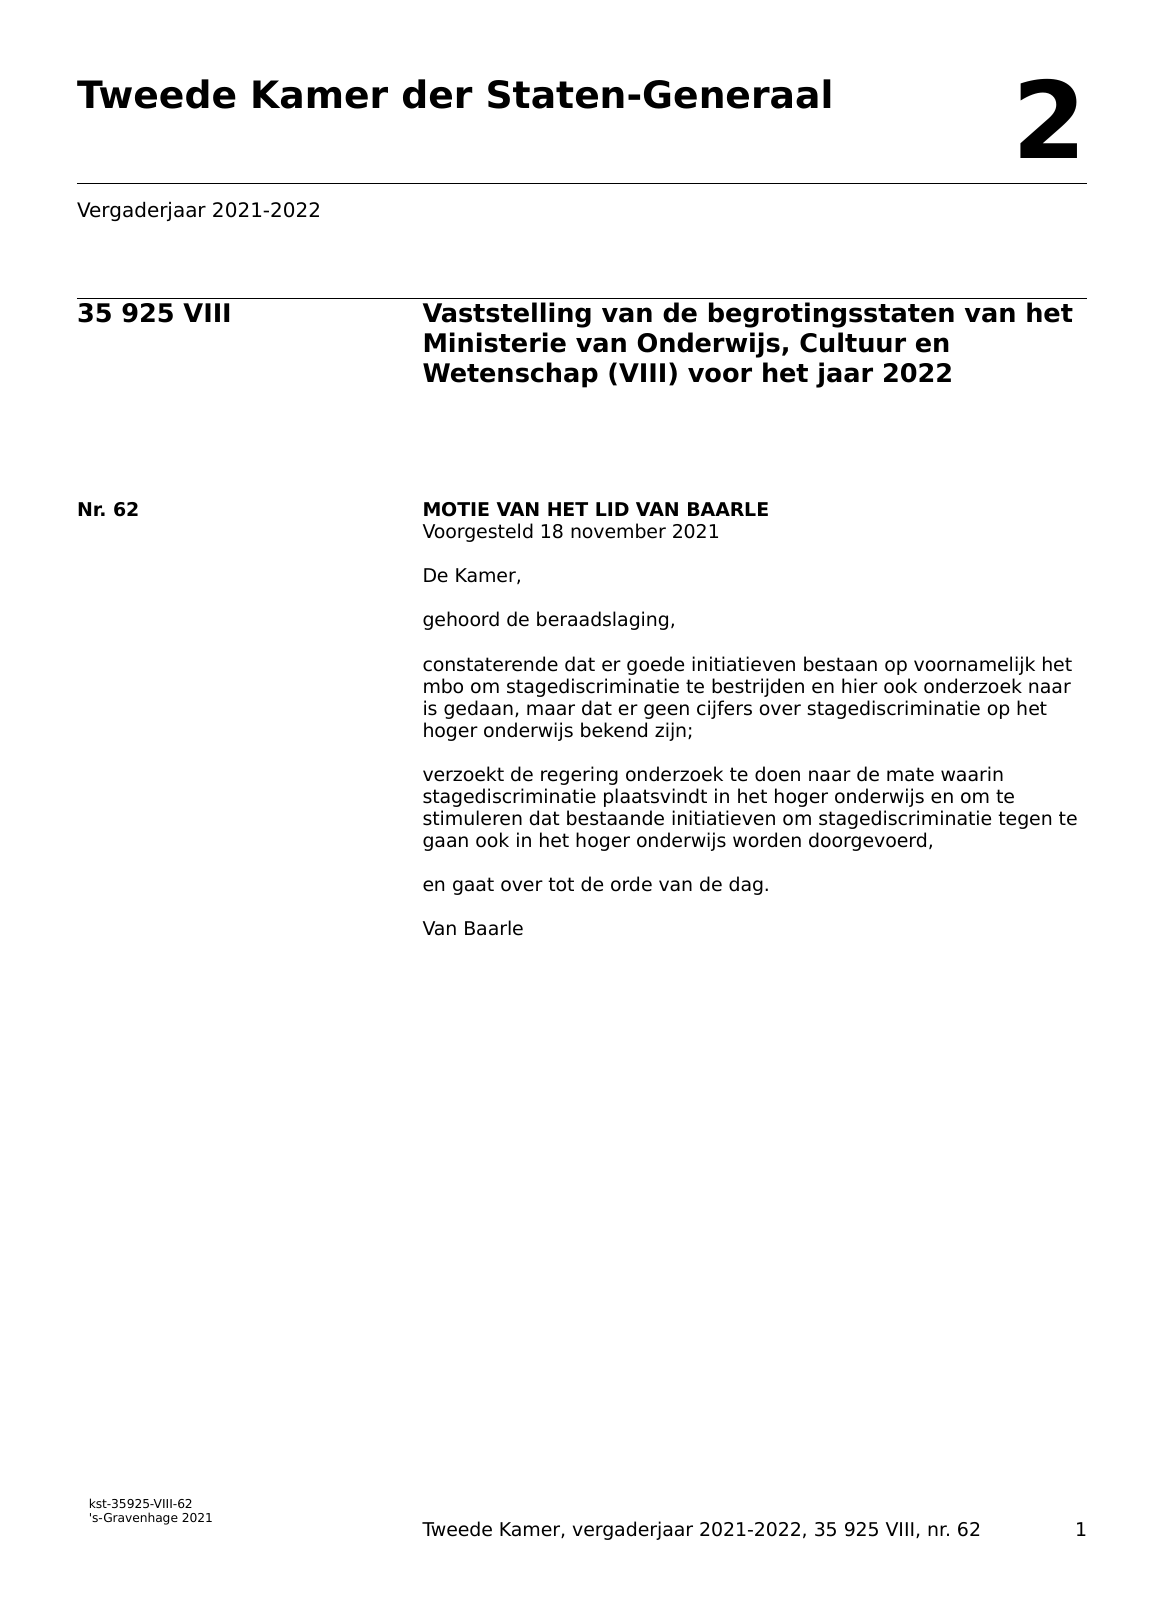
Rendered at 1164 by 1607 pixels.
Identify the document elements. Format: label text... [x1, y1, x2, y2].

subtitle Nr. 62 MOTIE VAN HET LID VAN BAARLE [77, 499, 1087, 521]
text constaterende dat er goede initiatieven bestaan op voornamelijk het mbo om stagediscriminatie te bestrijden en hier ook onderzoek naar is gedaan, maar dat er geen cijfers over stagediscriminatie op het hoger onderwijs bekend zijn; [422, 653, 1087, 741]
text en gaat over tot de orde van de dag. [422, 874, 1087, 896]
table_header 2 [886, 59, 1087, 183]
text Van Baarle [422, 918, 1087, 940]
text verzoekt de regering onderzoek te doen naar de mate waarin stagediscriminatie plaatsvindt in het hoger onderwijs en om te stimuleren dat bestaande initiatieven om stagediscriminatie tegen te gaan ook in het hoger onderwijs worden doorgevoerd, [422, 764, 1087, 852]
subtitle 35 925 VIII Vaststelling van de begrotingsstaten van het Ministerie van Onderwijs, Cultuur en Wetenschap (VIII) voor het jaar 2022 [77, 299, 1087, 388]
table_header Tweede Kamer der Staten-Generaal [77, 59, 886, 183]
text De Kamer, [422, 565, 1087, 587]
table_cell Vergaderjaar 2021-2022 [77, 184, 1087, 298]
text gehoord de beraadslaging, [422, 609, 1087, 631]
text kst-35925-VIII-62 [88, 1497, 323, 1511]
text Voorgesteld 18 november 2021 [422, 521, 1087, 543]
text 's-Gravenhage 2021 [88, 1511, 323, 1525]
